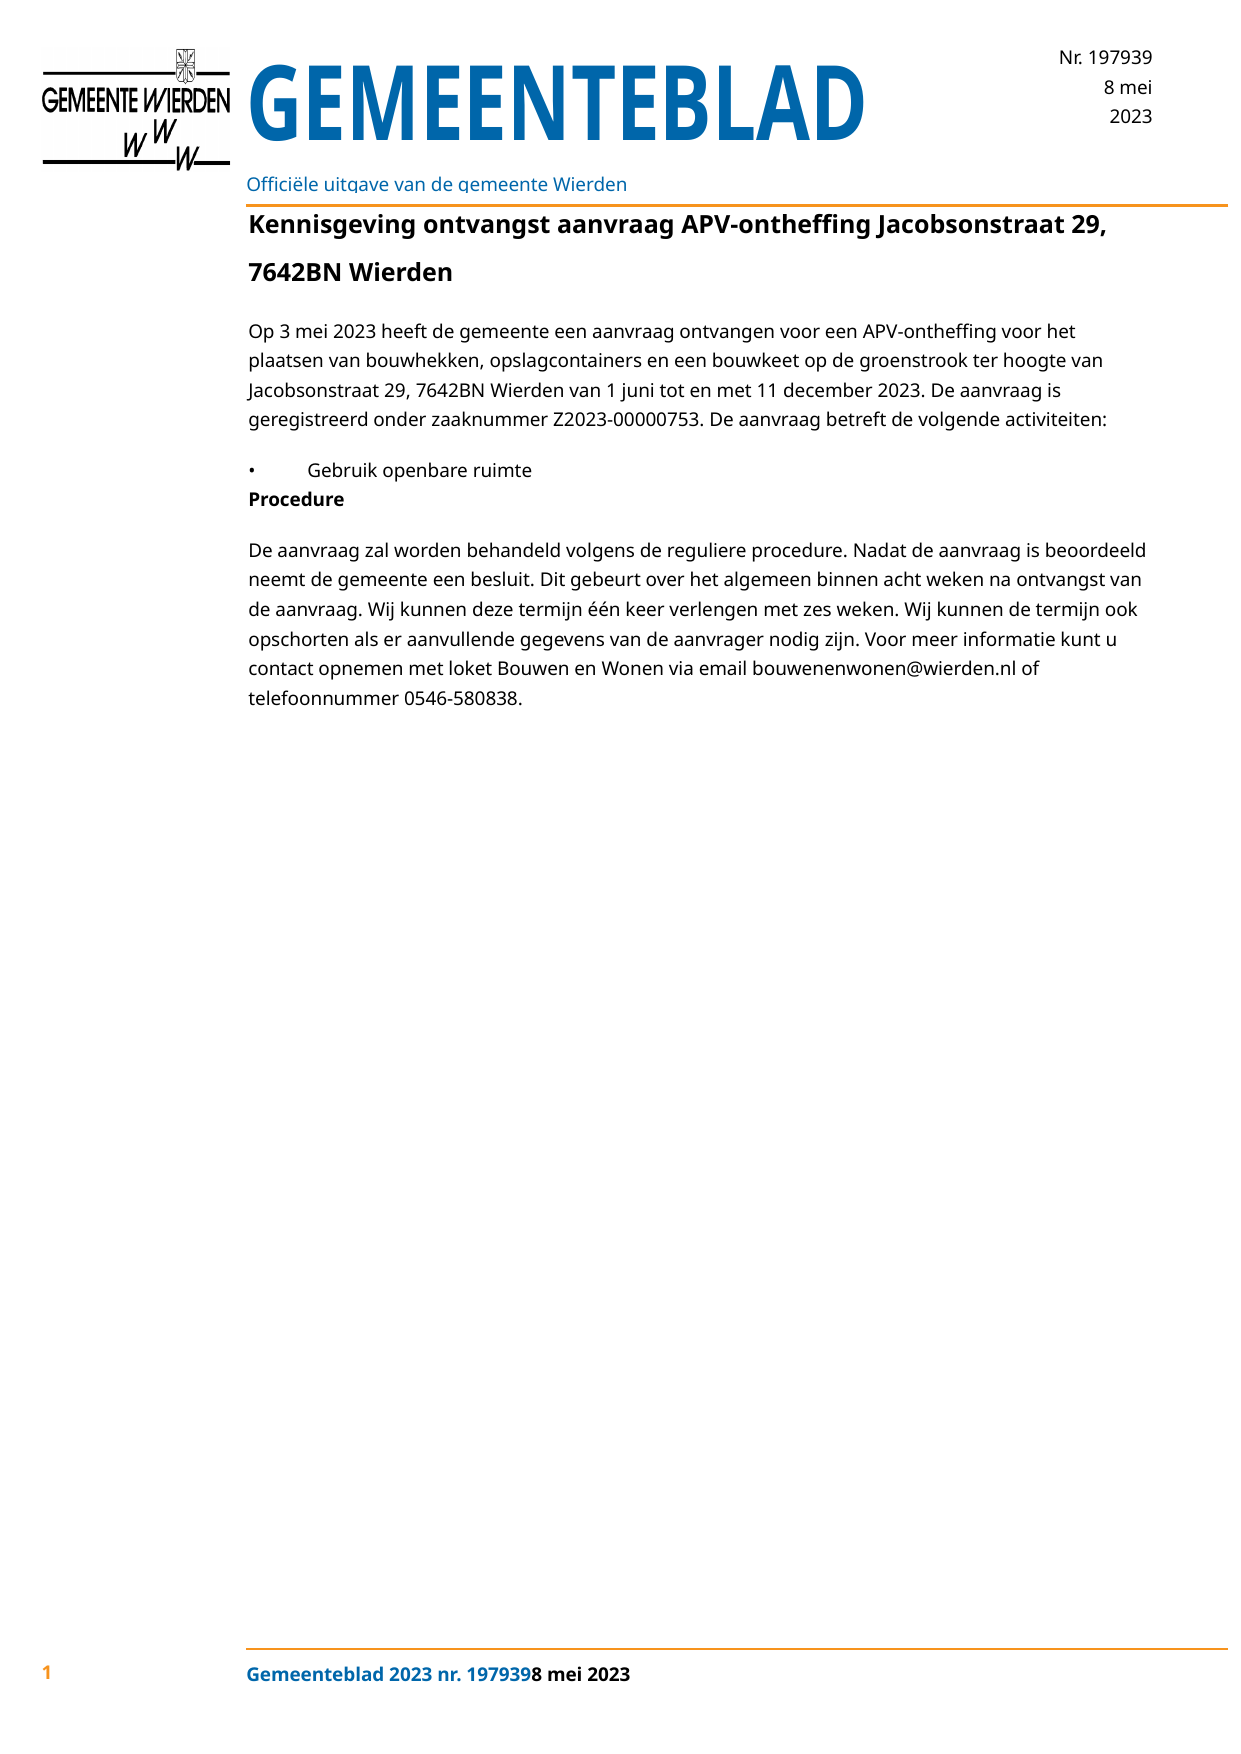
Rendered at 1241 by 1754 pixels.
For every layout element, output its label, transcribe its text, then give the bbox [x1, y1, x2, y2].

text De aanvraag zal worden behandeld volgens de reguliere procedure. Nadat de aanvraag is beoordeeld neemt de gemeente een besluit. Dit gebeurt over het algemeen binnen acht weken na ontvangst van de aanvraag. Wij kunnen deze termijn één keer verlengen met zes weken. Wij kunnen de termijn ook opschorten als er aanvullende gegevens van de aanvrager nodig zijn. Voor meer informatie kunt u contact opnemen met loket Bouwen en Wonen via email bouwenenwonen@wierden.nl of telefoonnummer 0546-580838. [248, 537, 1152, 711]
text Op 3 mei 2023 heeft de gemeente een aanvraag ontvangen voor een APV-ontheffing voor het plaatsen van bouwhekken, opslagcontainers en een bouwkeet op de groenstrook ter hoogte van Jacobsonstraat 29, 7642BN Wierden van 1 juni tot en met 11 december 2023. De aanvraag is geregistreerd onder zaaknummer Z2023-00000753. De aanvraag betreft de volgende activiteiten: [248, 318, 1152, 432]
list Gebruik openbare ruimte [248, 457, 1152, 483]
picture [41, 47, 231, 172]
text Kennisgeving ontvangst aanvraag APV-ontheffing Jacobsonstraat 29, 7642BN Wierden [248, 207, 1152, 288]
text Procedure [248, 487, 1152, 512]
